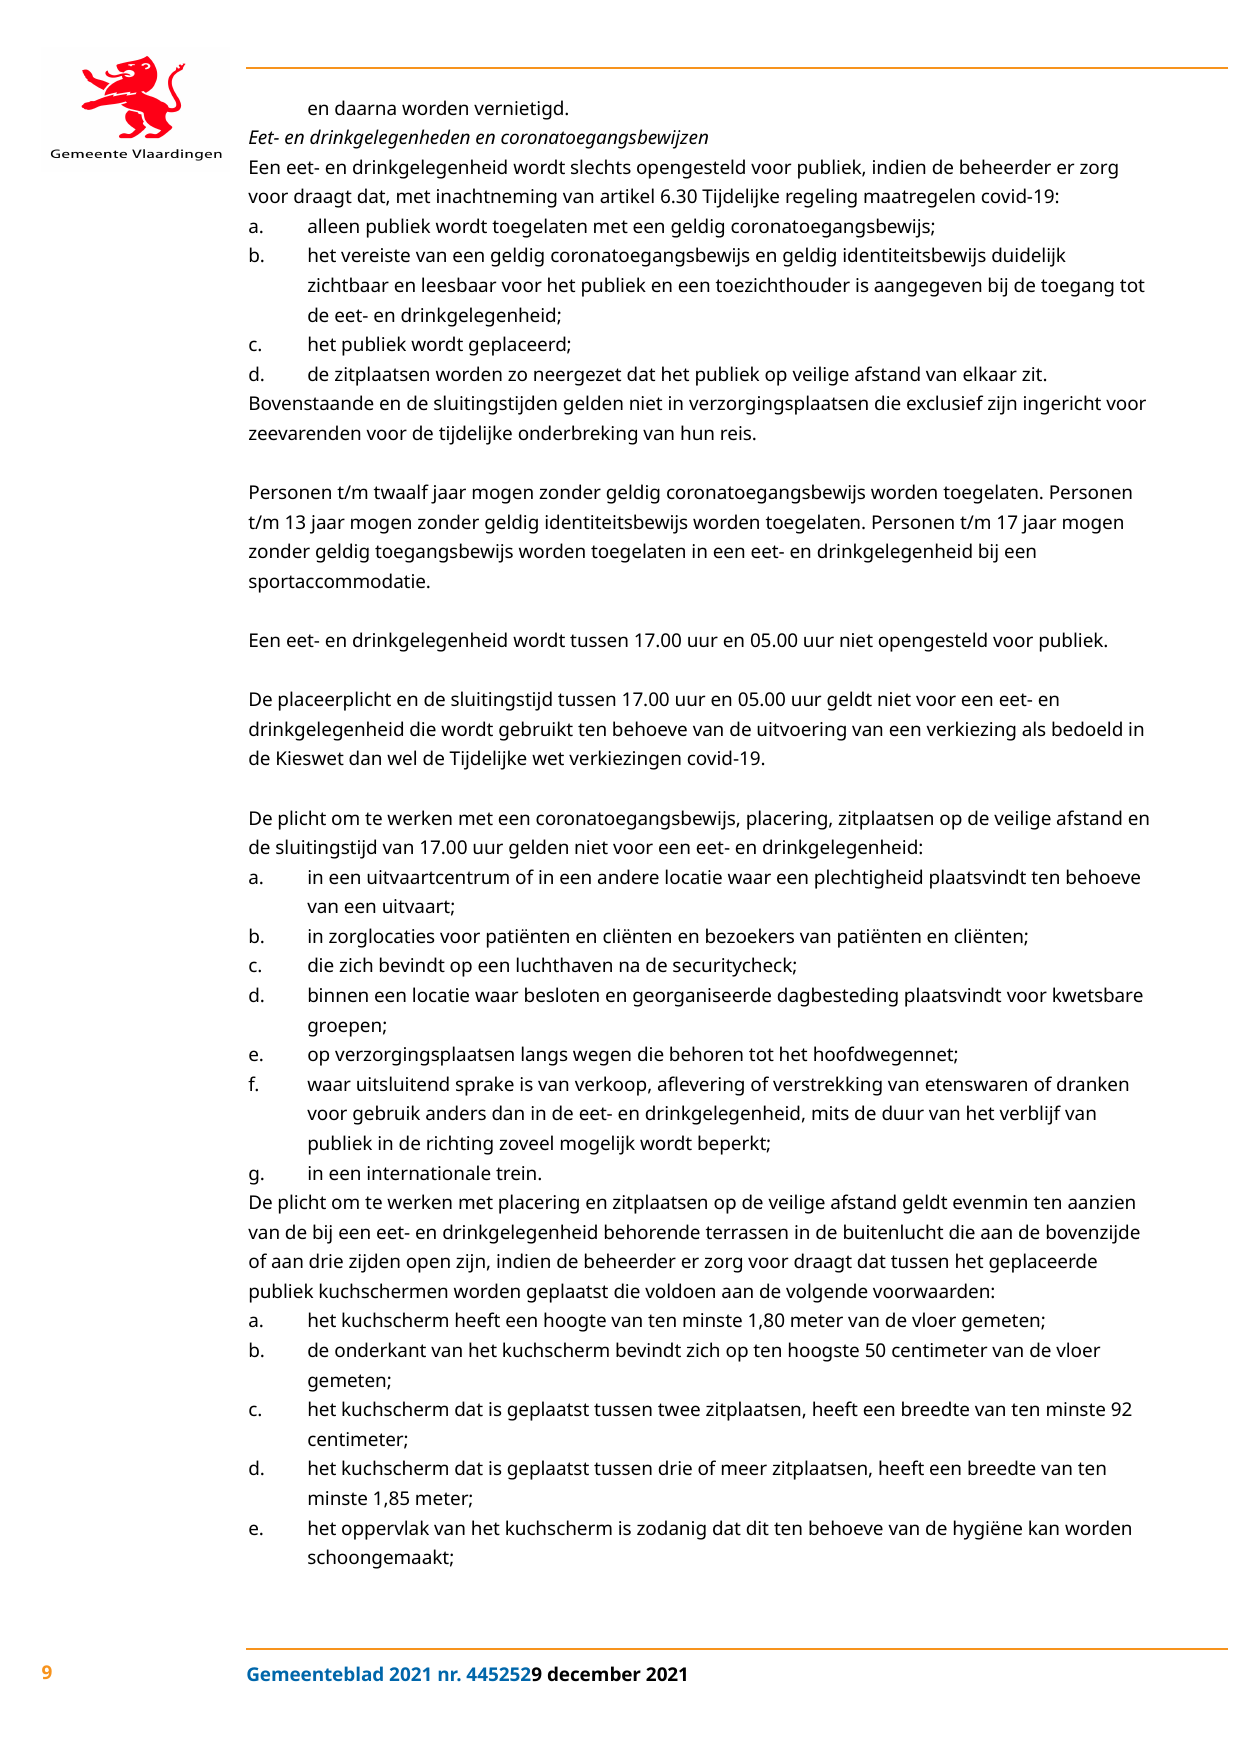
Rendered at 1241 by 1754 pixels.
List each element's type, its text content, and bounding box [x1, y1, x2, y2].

list het vereiste van een geldig coronatoegangsbewijs en geldig identiteitsbewijs duidelijk zichtbaar en leesbaar voor het publiek en een toezichthouder is aangegeven bij de toegang tot de eet- en drinkgelegenheid; [248, 243, 1152, 328]
text De plicht om te werken met een coronatoegangsbewijs, placering, zitplaatsen op de veilige afstand en de sluitingstijd van 17.00 uur gelden niet voor een eet- en drinkgelegenheid: [248, 805, 1152, 860]
text Een eet- en drinkgelegenheid wordt tussen 17.00 uur en 05.00 uur niet opengesteld voor publiek. [248, 627, 1152, 653]
list waar uitsluitend sprake is van verkoop, aflevering of verstrekking van etenswaren of dranken voor gebruik anders dan in de eet- en drinkgelegenheid, mits de duur van het verblijf van publiek in de richting zoveel mogelijk wordt beperkt; [248, 1071, 1152, 1156]
list in een internationale trein. [248, 1160, 1152, 1186]
text Personen t/m twaalf jaar mogen zonder geldig coronatoegangsbewijs worden toegelaten. Personen t/m 13 jaar mogen zonder geldig identiteitsbewijs worden toegelaten. Personen t/m 17 jaar mogen zonder geldig toegangsbewijs worden toegelaten in een eet- en drinkgelegenheid bij een sportaccommodatie. [248, 479, 1152, 594]
list de zitplaatsen worden zo neergezet dat het publiek op veilige afstand van elkaar zit. [248, 361, 1152, 387]
list het publiek wordt geplaceerd; [248, 331, 1152, 357]
list in zorglocaties voor patiënten en cliënten en bezoekers van patiënten en cliënten; [248, 923, 1152, 949]
text Eet- en drinkgelegenheden en coronatoegangsbewijzen [248, 124, 1152, 150]
picture [41, 47, 231, 172]
list op verzorgingsplaatsen langs wegen die behoren tot het hoofdwegennet; [248, 1041, 1152, 1067]
list het kuchscherm dat is geplaatst tussen twee zitplaatsen, heeft een breedte van ten minste 92 centimeter; [248, 1396, 1152, 1452]
text Bovenstaande en de sluitingstijden gelden niet in verzorgingsplaatsen die exclusief zijn ingericht voor zeevarenden voor de tijdelijke onderbreking van hun reis. [248, 391, 1152, 446]
list alleen publiek wordt toegelaten met een geldig coronatoegangsbewijs; [248, 213, 1152, 239]
text De plicht om te werken met placering en zitplaatsen op de veilige afstand geldt evenmin ten aanzien van de bij een eet- en drinkgelegenheid behorende terrassen in de buitenlucht die aan de bovenzijde of aan drie zijden open zijn, indien de beheerder er zorg voor draagt dat tussen het geplaceerde publiek kuchschermen worden geplaatst die voldoen aan de volgende voorwaarden: [248, 1189, 1152, 1304]
list de onderkant van het kuchscherm bevindt zich op ten hoogste 50 centimeter van de vloer gemeten; [248, 1337, 1152, 1393]
list binnen een locatie waar besloten en georganiseerde dagbesteding plaatsvindt voor kwetsbare groepen; [248, 982, 1152, 1038]
list in een uitvaartcentrum of in een andere locatie waar een plechtigheid plaatsvindt ten behoeve van een uitvaart; [248, 864, 1152, 919]
text Een eet- en drinkgelegenheid wordt slechts opengesteld voor publiek, indien de beheerder er zorg voor draagt dat, met inachtneming van artikel 6.30 Tijdelijke regeling maatregelen covid-19: [248, 154, 1152, 209]
list het kuchscherm dat is geplaatst tussen drie of meer zitplaatsen, heeft een breedte van ten minste 1,85 meter; [248, 1456, 1152, 1511]
list het oppervlak van het kuchscherm is zodanig dat dit ten behoeve van de hygiëne kan worden schoongemaakt; [248, 1515, 1152, 1570]
list en daarna worden vernietigd. [248, 95, 1152, 121]
text De placeerplicht en de sluitingstijd tussen 17.00 uur en 05.00 uur geldt niet voor een eet- en drinkgelegenheid die wordt gebruikt ten behoeve van de uitvoering van een verkiezing als bedoeld in de Kieswet dan wel de Tijdelijke wet verkiezingen covid-19. [248, 686, 1152, 771]
list die zich bevindt op een luchthaven na de securitycheck; [248, 953, 1152, 978]
list het kuchscherm heeft een hoogte van ten minste 1,80 meter van de vloer gemeten; [248, 1308, 1152, 1333]
